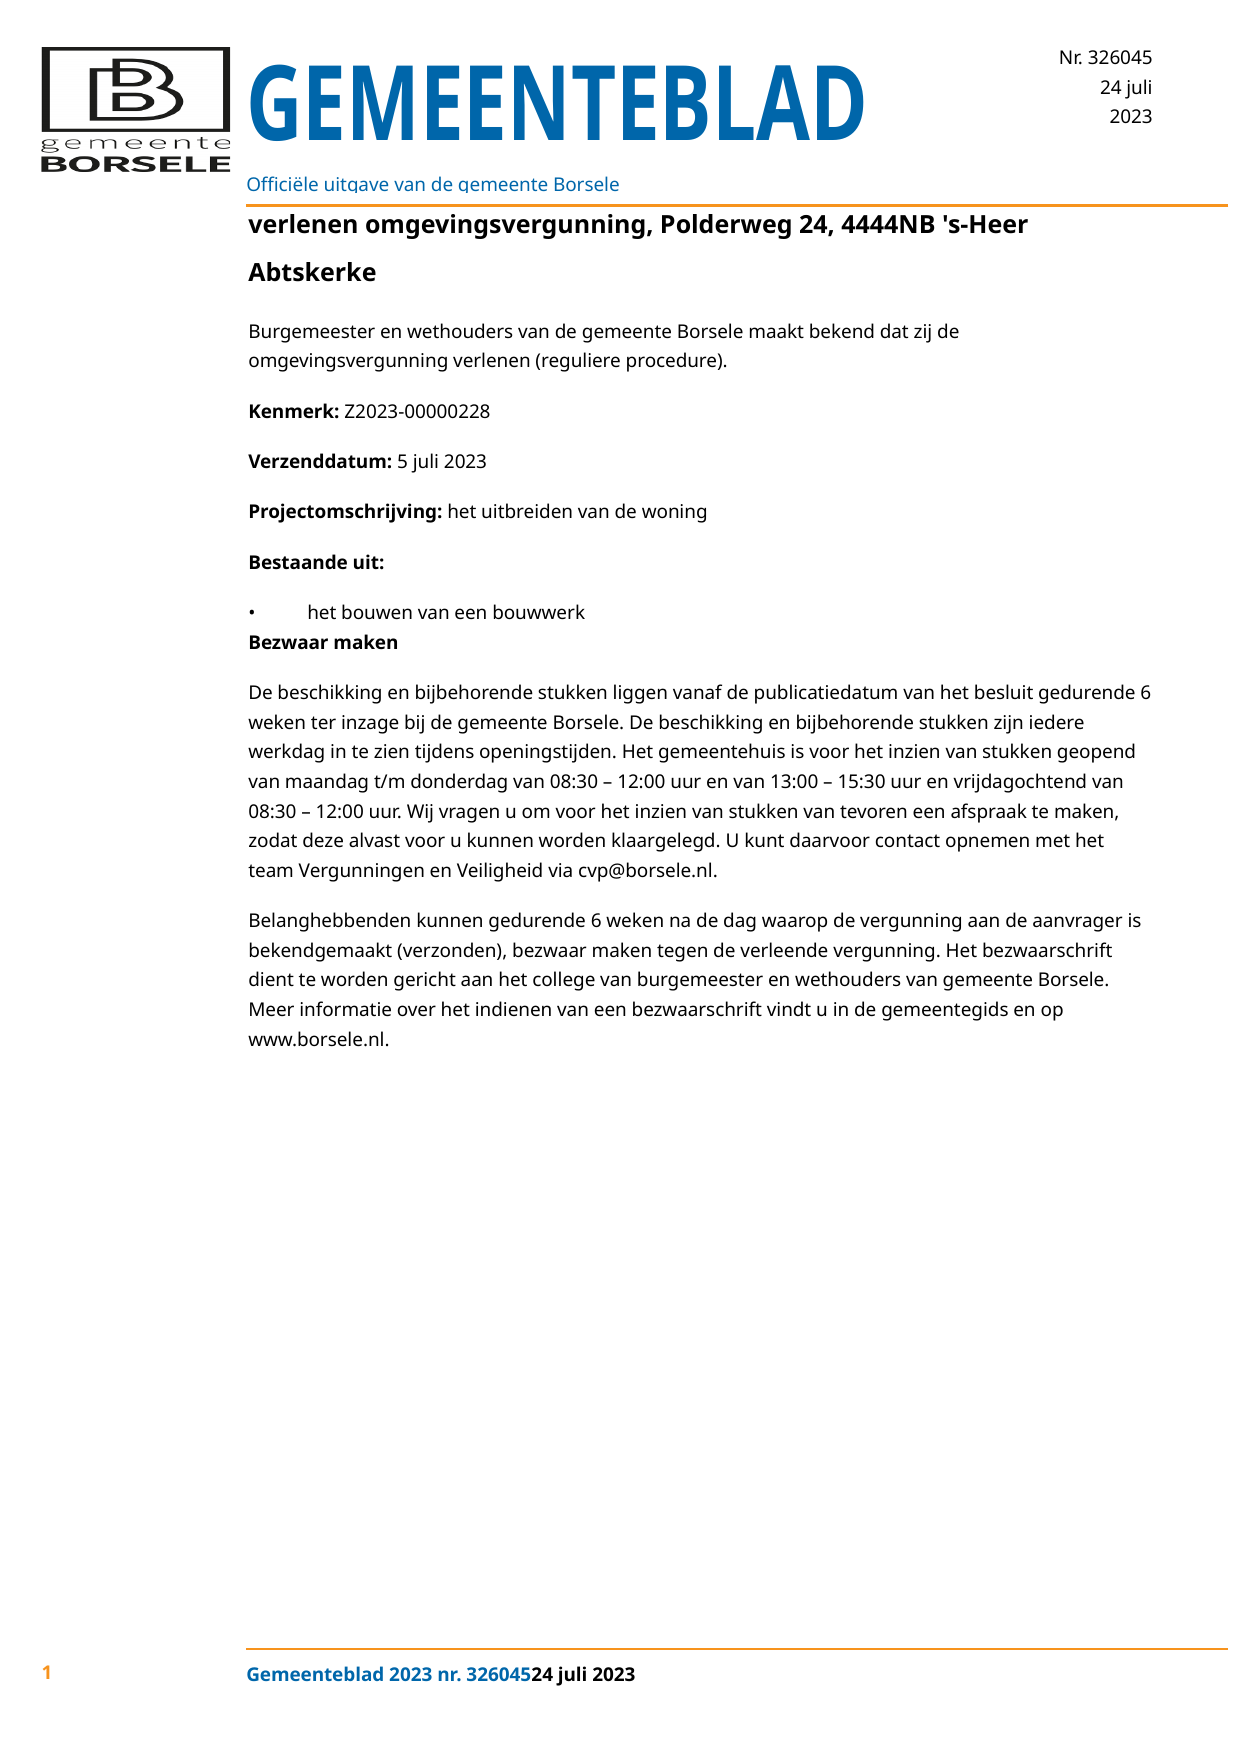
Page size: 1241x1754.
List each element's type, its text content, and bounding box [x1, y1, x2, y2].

text Bestaande uit: [248, 549, 1152, 575]
text verlenen omgevingsvergunning, Polderweg 24, 4444NB 's-Heer Abtskerke [248, 207, 1152, 288]
text Projectomschrijving: het uitbreiden van de woning [248, 499, 1152, 524]
text Burgemeester en wethouders van de gemeente Borsele maakt bekend dat zij de omgevingsvergunning verlenen (reguliere procedure). [248, 318, 1152, 373]
text Verzenddatum: 5 juli 2023 [248, 448, 1152, 474]
text Belanghebbenden kunnen gedurende 6 weken na de dag waarop de vergunning aan de aanvrager is bekendgemaakt (verzonden), bezwaar maken tegen de verleende vergunning. Het bezwaarschrift dient te worden gericht aan het college van burgemeester en wethouders van gemeente Borsele. Meer informatie over het indienen van een bezwaarschrift vindt u in de gemeentegids en op www.borsele.nl. [248, 907, 1152, 1052]
text Bezwaar maken [248, 629, 1152, 655]
list het bouwen van een bouwwerk [248, 599, 1152, 625]
picture [41, 47, 231, 172]
text Kenmerk: Z2023-00000228 [248, 398, 1152, 424]
text De beschikking en bijbehorende stukken liggen vanaf de publicatiedatum van het besluit gedurende 6 weken ter inzage bij de gemeente Borsele. De beschikking en bijbehorende stukken zijn iedere werkdag in te zien tijdens openingstijden. Het gemeentehuis is voor het inzien van stukken geopend van maandag t/m donderdag van 08:30 – 12:00 uur en van 13:00 – 15:30 uur en vrijdagochtend van 08:30 – 12:00 uur. Wij vragen u om voor het inzien van stukken van tevoren een afspraak te maken, zodat deze alvast voor u kunnen worden klaargelegd. U kunt daarvoor contact opnemen met het team Vergunningen en Veiligheid via cvp@borsele.nl. [248, 679, 1152, 883]
